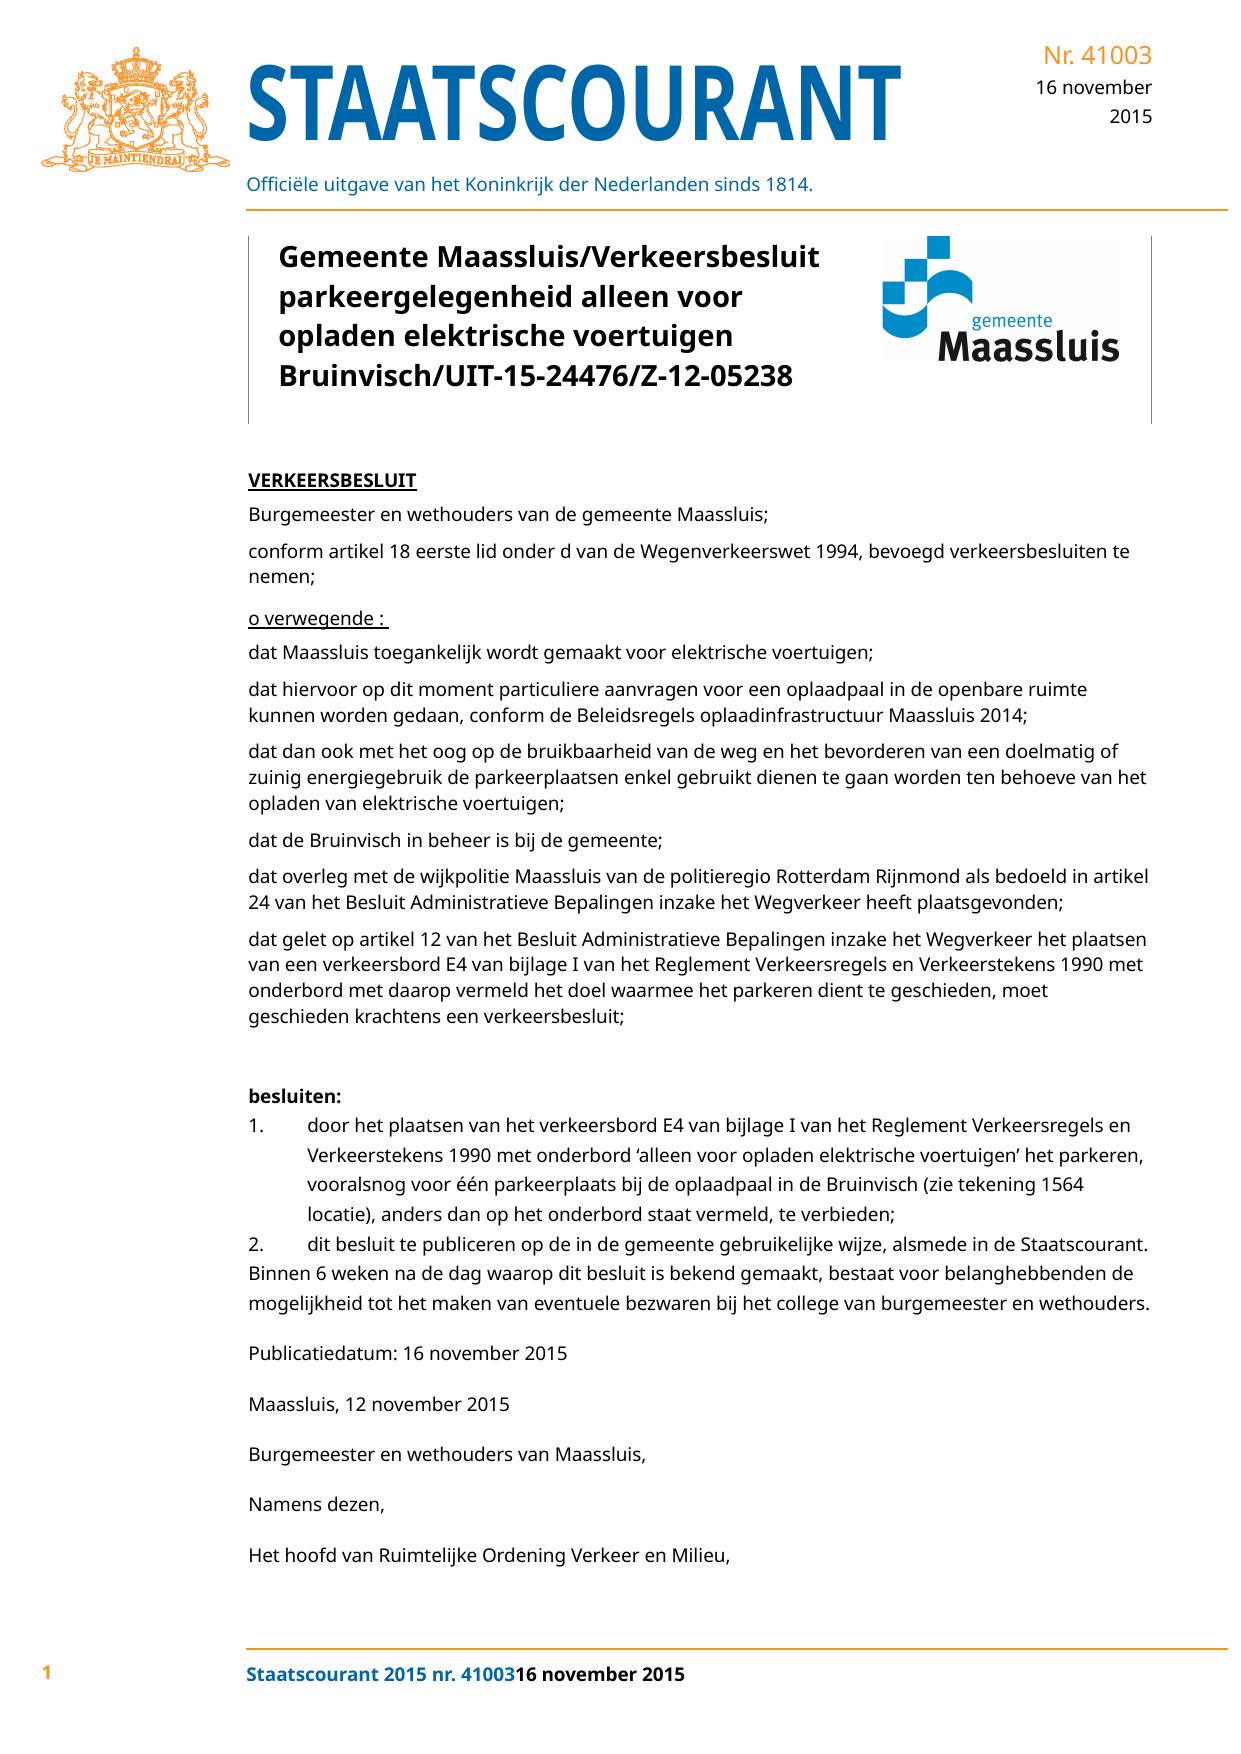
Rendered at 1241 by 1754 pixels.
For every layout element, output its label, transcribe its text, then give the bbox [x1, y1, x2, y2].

text Publicatiedatum: 16 november 2015 [248, 1340, 1152, 1366]
picture [41, 47, 231, 172]
list dit besluit te publiceren op de in de gemeente gebruikelijke wijze, alsmede in de Staatscourant. [248, 1231, 1152, 1256]
text Burgemeester en wethouders van de gemeente Maassluis; [248, 501, 1152, 527]
text dat Maassluis toegankelijk wordt gemaakt voor elektrische voertuigen; [248, 639, 1152, 665]
text Het hoofd van Ruimtelijke Ordening Verkeer en Milieu, [248, 1542, 1152, 1568]
text Namens dezen, [248, 1492, 1152, 1517]
text VERKEERSBESLUIT [248, 467, 1152, 493]
table_header Gemeente Maassluis/Verkeersbesluit parkeergelegenheid alleen voor opladen elektrische voertuigen Bruinvisch/UIT-15-24476/Z-12-05238 [249, 236, 850, 424]
text dat overleg met de wijkpolitie Maassluis van de politieregio Rotterdam Rijnmond als bedoeld in artikel 24 van het Besluit Administratieve Bepalingen inzake het Wegverkeer heeft plaatsgevonden; [248, 863, 1152, 915]
text besluiten: [248, 1083, 1152, 1108]
text Maassluis, 12 november 2015 [248, 1391, 1152, 1416]
text Binnen 6 weken na de dag waarop dit besluit is bekend gemaakt, bestaat voor belanghebbenden de mogelijkheid tot het maken van eventuele bezwaren bij het college van burgemeester en wethouders. [248, 1260, 1152, 1316]
text dat hiervoor op dit moment particuliere aanvragen voor een oplaadpaal in de openbare ruimte kunnen worden gedaan, conform de Beleidsregels oplaadinfrastructuur Maassluis 2014; [248, 676, 1152, 728]
list door het plaatsen van het verkeersbord E4 van bijlage I van het Reglement Verkeersregels en Verkeerstekens 1990 met onderbord ‘alleen voor opladen elektrische voertuigen’ het parkeren, vooralsnog voor één parkeerplaats bij de oplaadpaal in de Bruinvisch (zie tekening 1564 locatie), anders dan op het onderbord staat vermeld, te verbieden; [248, 1112, 1152, 1227]
text dat gelet op artikel 12 van het Besluit Administratieve Bepalingen inzake het Wegverkeer het plaatsen van een verkeersbord E4 van bijlage I van het Reglement Verkeersregels en Verkeerstekens 1990 met onderbord met daarop vermeld het doel waarmee het parkeren dient te geschieden, moet geschieden krachtens een verkeersbesluit; [248, 926, 1152, 1029]
text o verwegende : [248, 606, 1152, 631]
text dat dan ook met het oog op de bruikbaarheid van de weg en het bevorderen van een doelmatig of zuinig energiegebruik de parkeerplaatsen enkel gebruikt dienen te gaan worden ten behoeve van het opladen van elektrische voertuigen; [248, 739, 1152, 816]
text Burgemeester en wethouders van Maassluis, [248, 1441, 1152, 1467]
text dat de Bruinvisch in beheer is bij de gemeente; [248, 827, 1152, 852]
picture [882, 236, 927, 281]
picture [882, 236, 1119, 362]
table_header [850, 236, 1151, 424]
text conform artikel 18 eerste lid onder d van de Wegenverkeerswet 1994, bevoegd verkeersbesluiten te nemen; [248, 538, 1152, 589]
